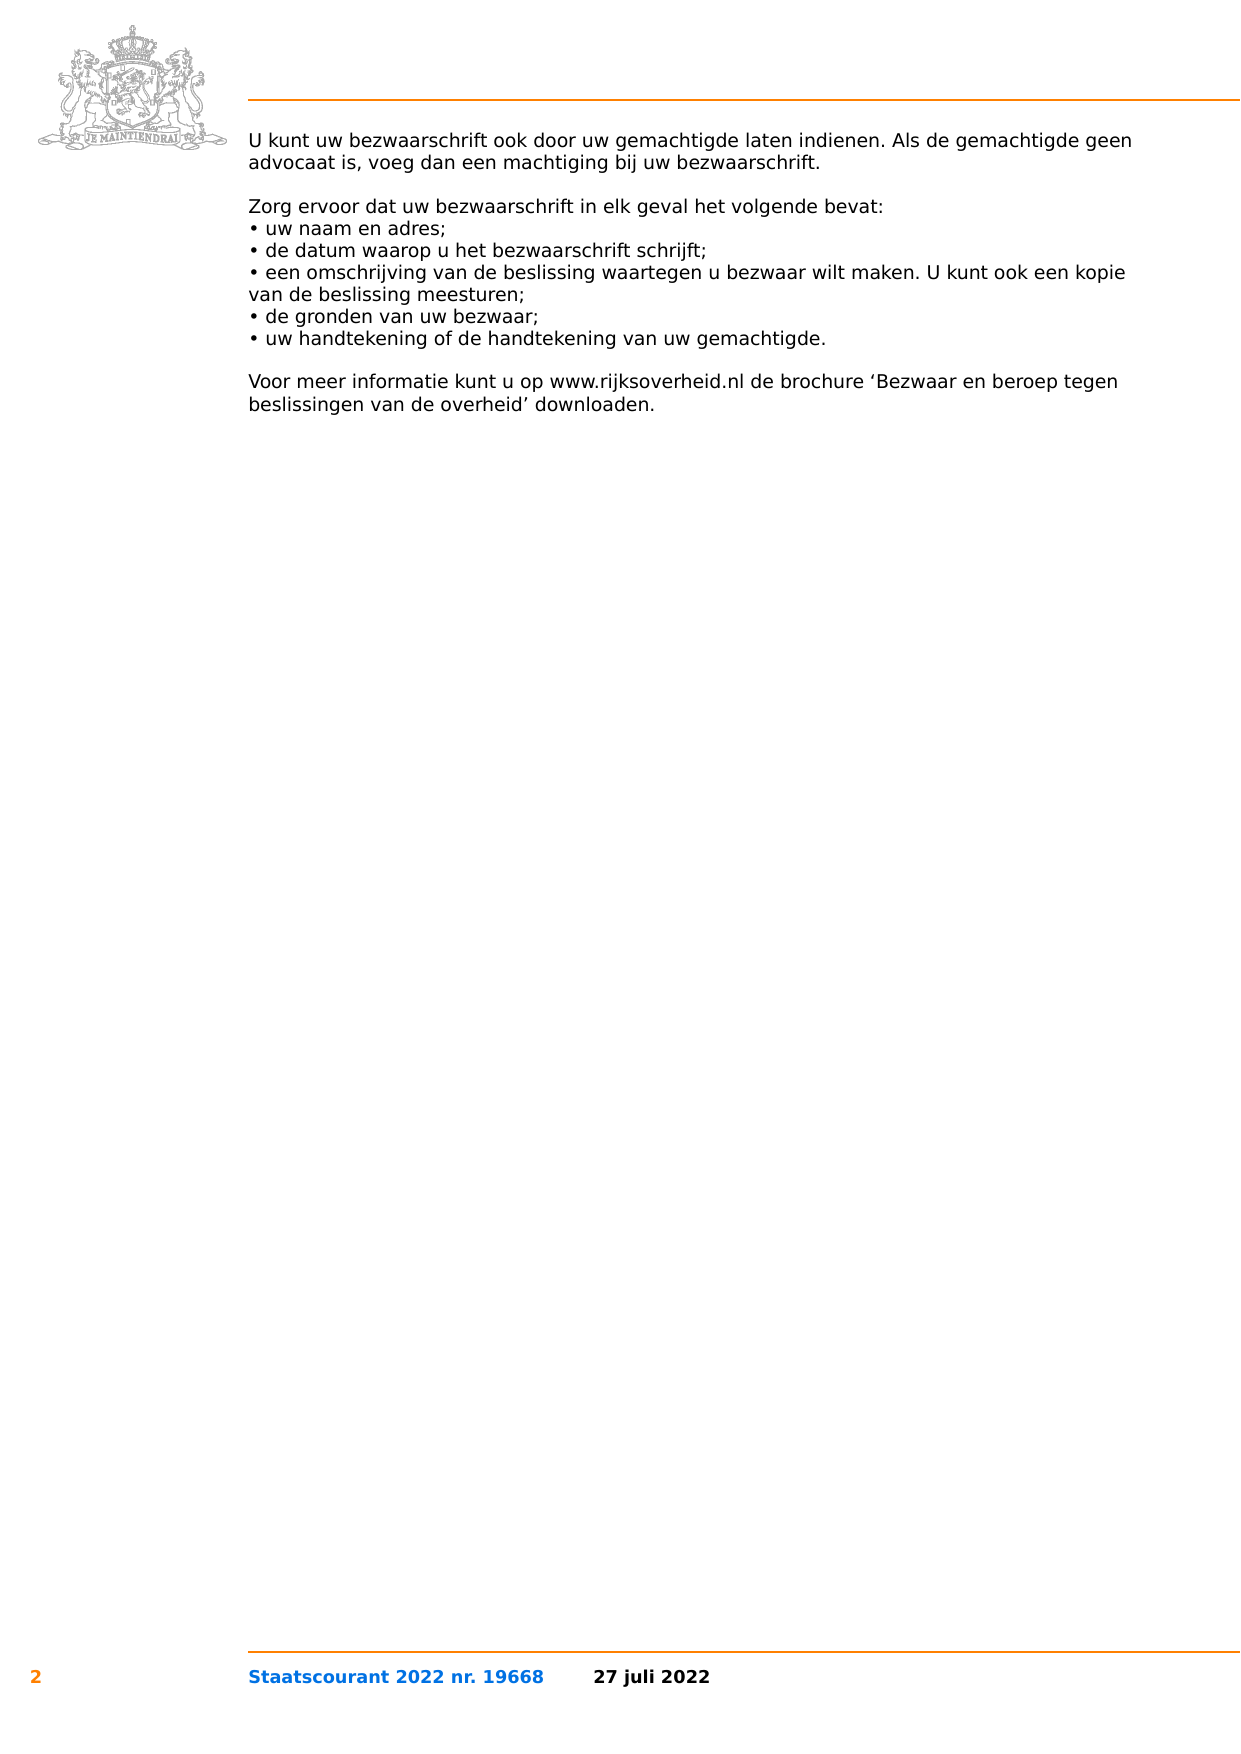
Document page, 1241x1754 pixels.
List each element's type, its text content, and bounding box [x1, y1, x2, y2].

text Zorg ervoor dat uw bezwaarschrift in elk geval het volgende bevat: [248, 196, 1163, 218]
text U kunt uw bezwaarschrift ook door uw gemachtigde laten indienen. Als de gemachtigde geen advocaat is, voeg dan een machtiging bij uw bezwaarschrift. [248, 130, 1163, 174]
text • uw naam en adres; [248, 218, 1163, 240]
text Voor meer informatie kunt u op www.rijksoverheid.nl de brochure ‘Bezwaar en beroep tegen beslissingen van de overheid’ downloaden. [248, 371, 1163, 415]
text • de datum waarop u het bezwaarschrift schrijft; [248, 240, 1163, 262]
text • de gronden van uw bezwaar; [248, 306, 1163, 328]
text • uw handtekening of de handtekening van uw gemachtigde. [248, 328, 1163, 349]
picture [38, 25, 227, 150]
text • een omschrijving van de beslissing waartegen u bezwaar wilt maken. U kunt ook een kopie van de beslissing meesturen; [248, 262, 1163, 306]
